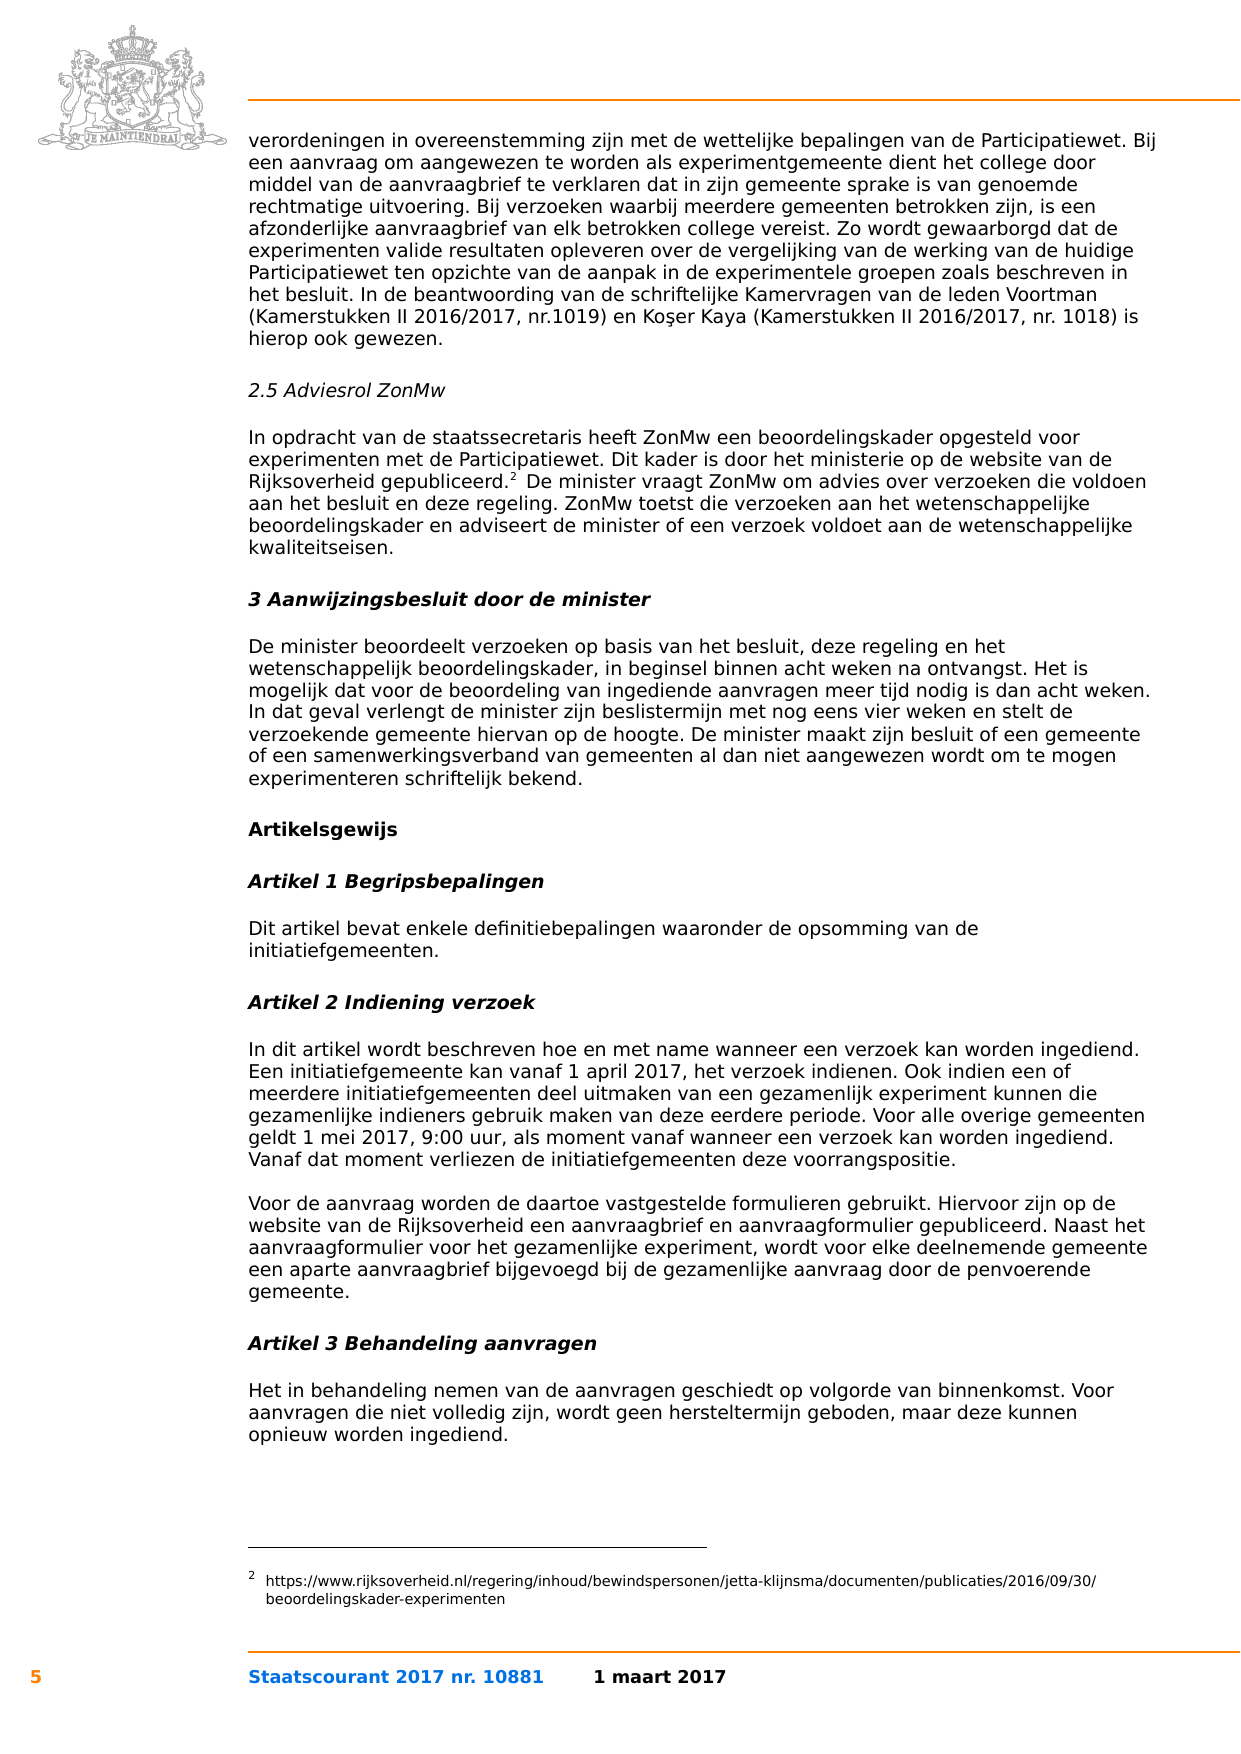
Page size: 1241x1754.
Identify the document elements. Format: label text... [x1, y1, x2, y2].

subtitle Artikelsgewijs [248, 819, 1163, 841]
subtitle 2.5 Adviesrol ZonMw [248, 380, 1163, 402]
text Het in behandeling nemen van de aanvragen geschiedt op volgorde van binnenkomst. Voor aanvragen die niet volledig zijn, wordt geen hersteltermijn geboden, maar deze kunnen opnieuw worden ingediend. [248, 1380, 1163, 1446]
subtitle Artikel 3 Behandeling aanvragen [248, 1333, 1163, 1355]
text https://www.rijksoverheid.nl/regering/inhoud/bewindspersonen/jetta-klijnsma/documenten/publicaties/2016/09/30/beoordelingskader-experimenten [248, 1569, 1163, 1608]
subtitle Artikel 1 Begripsbepalingen [248, 871, 1163, 893]
text Dit artikel bevat enkele definitiebepalingen waaronder de opsomming van de initiatiefgemeenten. [248, 918, 1163, 962]
subtitle 3 Aanwijzingsbesluit door de minister [248, 588, 1163, 611]
text In dit artikel wordt beschreven hoe en met name wanneer een verzoek kan worden ingediend. Een initiatiefgemeente kan vanaf 1 april 2017, het verzoek indienen. Ook indien een of meerdere initiatiefgemeenten deel uitmaken van een gezamenlijk experiment kunnen die gezamenlijke indieners gebruik maken van deze eerdere periode. Voor alle overige gemeenten geldt 1 mei 2017, 9:00 uur, als moment vanaf wanneer een verzoek kan worden ingediend. Vanaf dat moment verliezen de initiatiefgemeenten deze voorrangspositie. [248, 1039, 1163, 1171]
text In opdracht van de staatssecretaris heeft ZonMw een beoordelingskader opgesteld voor experimenten met de Participatiewet. Dit kader is door het ministerie op de website van de Rijksoverheid gepubliceerd. De minister vraagt ZonMw om advies over verzoeken die voldoen aan het besluit en deze regeling. ZonMw toetst die verzoeken aan het wetenschappelijke beoordelingskader en adviseert de minister of een verzoek voldoet aan de wetenschappelijke kwaliteitseisen. [248, 427, 1163, 558]
text Voor de aanvraag worden de daartoe vastgestelde formulieren gebruikt. Hiervoor zijn op de website van de Rijksoverheid een aanvraagbrief en aanvraagformulier gepubliceerd. Naast het aanvraagformulier voor het gezamenlijke experiment, wordt voor elke deelnemende gemeente een aparte aanvraagbrief bijgevoegd bij de gezamenlijke aanvraag door de penvoerende gemeente. [248, 1193, 1163, 1303]
text De minister beoordeelt verzoeken op basis van het besluit, deze regeling en het wetenschappelijk beoordelingskader, in beginsel binnen acht weken na ontvangst. Het is mogelijk dat voor de beoordeling van ingediende aanvragen meer tijd nodig is dan acht weken. In dat geval verlengt de minister zijn beslistermijn met nog eens vier weken en stelt de verzoekende gemeente hiervan op de hoogte. De minister maakt zijn besluit of een gemeente of een samenwerkingsverband van gemeenten al dan niet aangewezen wordt om te mogen experimenteren schriftelijk bekend. [248, 636, 1163, 789]
subtitle Artikel 2 Indiening verzoek [248, 992, 1163, 1014]
text verordeningen in overeenstemming zijn met de wettelijke bepalingen van de Participatiewet. Bij een aanvraag om aangewezen te worden als experimentgemeente dient het college door middel van de aanvraagbrief te verklaren dat in zijn gemeente sprake is van genoemde rechtmatige uitvoering. Bij verzoeken waarbij meerdere gemeenten betrokken zijn, is een afzonderlijke aanvraagbrief van elk betrokken college vereist. Zo wordt gewaarborgd dat de experimenten valide resultaten opleveren over de vergelijking van de werking van de huidige Participatiewet ten opzichte van de aanpak in de experimentele groepen zoals beschreven in het besluit. In de beantwoording van de schriftelijke Kamervragen van de leden Voortman (Kamerstukken II 2016/2017, nr.1019) en Koşer Kaya (Kamerstukken II 2016/2017, nr. 1018) is hierop ook gewezen. [248, 130, 1163, 350]
picture [38, 25, 227, 150]
